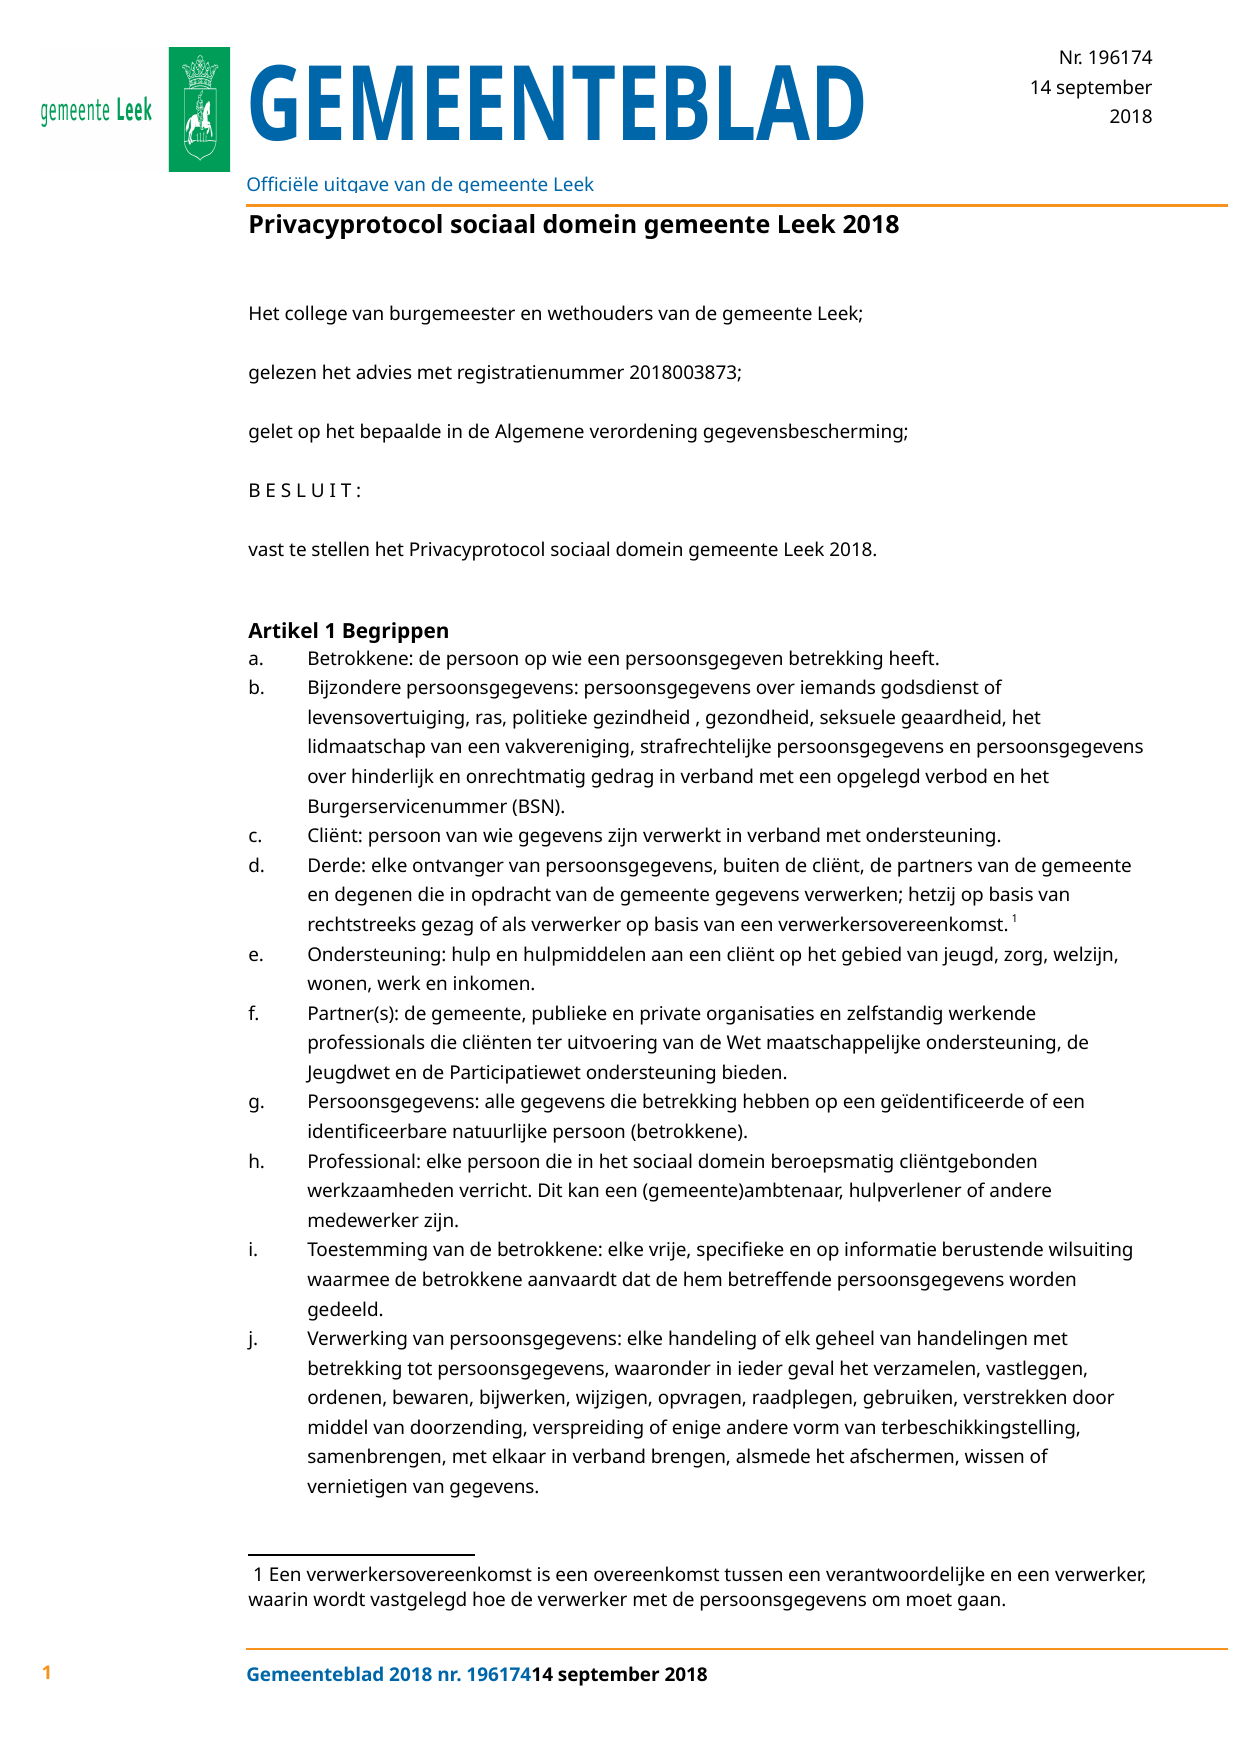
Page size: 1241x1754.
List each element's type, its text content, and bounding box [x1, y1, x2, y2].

list Derde: elke ontvanger van persoonsgegevens, buiten de cliënt, de partners van de gemeente en degenen die in opdracht van de gemeente gegevens verwerken; hetzij op basis van rechtstreeks gezag of als verwerker op basis van een verwerkersovereenkomst. [248, 852, 1152, 937]
list Cliënt: persoon van wie gegevens zijn verwerkt in verband met ondersteuning. [248, 822, 1152, 848]
list Professional: elke persoon die in het sociaal domein beroepsmatig cliëntgebonden werkzaamheden verricht. Dit kan een (gemeente)ambtenaar, hulpverlener of andere medewerker zijn. [248, 1148, 1152, 1233]
text gelezen het advies met registratienummer 2018003873; [248, 359, 1152, 385]
text Privacyprotocol sociaal domein gemeente Leek 2018 [248, 207, 1152, 241]
list Toestemming van de betrokkene: elke vrije, specifieke en op informatie berustende wilsuiting waarmee de betrokkene aanvaardt dat de hem betreffende persoonsgegevens worden gedeeld. [248, 1237, 1152, 1322]
list Ondersteuning: hulp en hulpmiddelen aan een cliënt op het gebied van jeugd, zorg, welzijn, wonen, werk en inkomen. [248, 941, 1152, 996]
list Partner(s): de gemeente, publieke en private organisaties en zelfstandig werkende professionals die cliënten ter uitvoering van de Wet maatschappelijke ondersteuning, de Jeugdwet en de Participatiewet ondersteuning bieden. [248, 1000, 1152, 1085]
picture [41, 47, 231, 172]
text Artikel 1 Begrippen [248, 617, 1152, 645]
list Bijzondere persoonsgegevens: persoonsgegevens over iemands godsdienst of levensovertuiging, ras, politieke gezindheid , gezondheid, seksuele geaardheid, het lidmaatschap van een vakvereniging, strafrechtelijke persoonsgegevens en persoonsgegevens over hinderlijk en onrechtmatig gedrag in verband met een opgelegd verbod en het Burgerservicenummer (BSN). [248, 674, 1152, 819]
list Verwerking van persoonsgegevens: elke handeling of elk geheel van handelingen met betrekking tot persoonsgegevens, waaronder in ieder geval het verzamelen, vastleggen, ordenen, bewaren, bijwerken, wijzigen, opvragen, raadplegen, gebruiken, verstrekken door middel van doorzending, verspreiding of enige andere vorm van terbeschikkingstelling, samenbrengen, met elkaar in verband brengen, alsmede het afschermen, wissen of vernietigen van gegevens. [248, 1325, 1152, 1499]
text gelet op het bepaalde in de Algemene verordening gegevensbescherming; [248, 418, 1152, 444]
text Het college van burgemeester en wethouders van de gemeente Leek; [248, 300, 1152, 326]
list Een verwerkersovereenkomst is een overeenkomst tussen een verantwoordelijke en een verwerker, waarin wordt vastgelegd hoe de verwerker met de persoonsgegevens om moet gaan. [248, 1561, 1152, 1612]
text vast te stellen het Privacyprotocol sociaal domein gemeente Leek 2018. [248, 537, 1152, 562]
list Persoonsgegevens: alle gegevens die betrekking hebben op een geïdentificeerde of een identificeerbare natuurlijke persoon (betrokkene). [248, 1089, 1152, 1144]
text B E S L U I T : [248, 477, 1152, 503]
list Betrokkene: de persoon op wie een persoonsgegeven betrekking heeft. [248, 645, 1152, 671]
